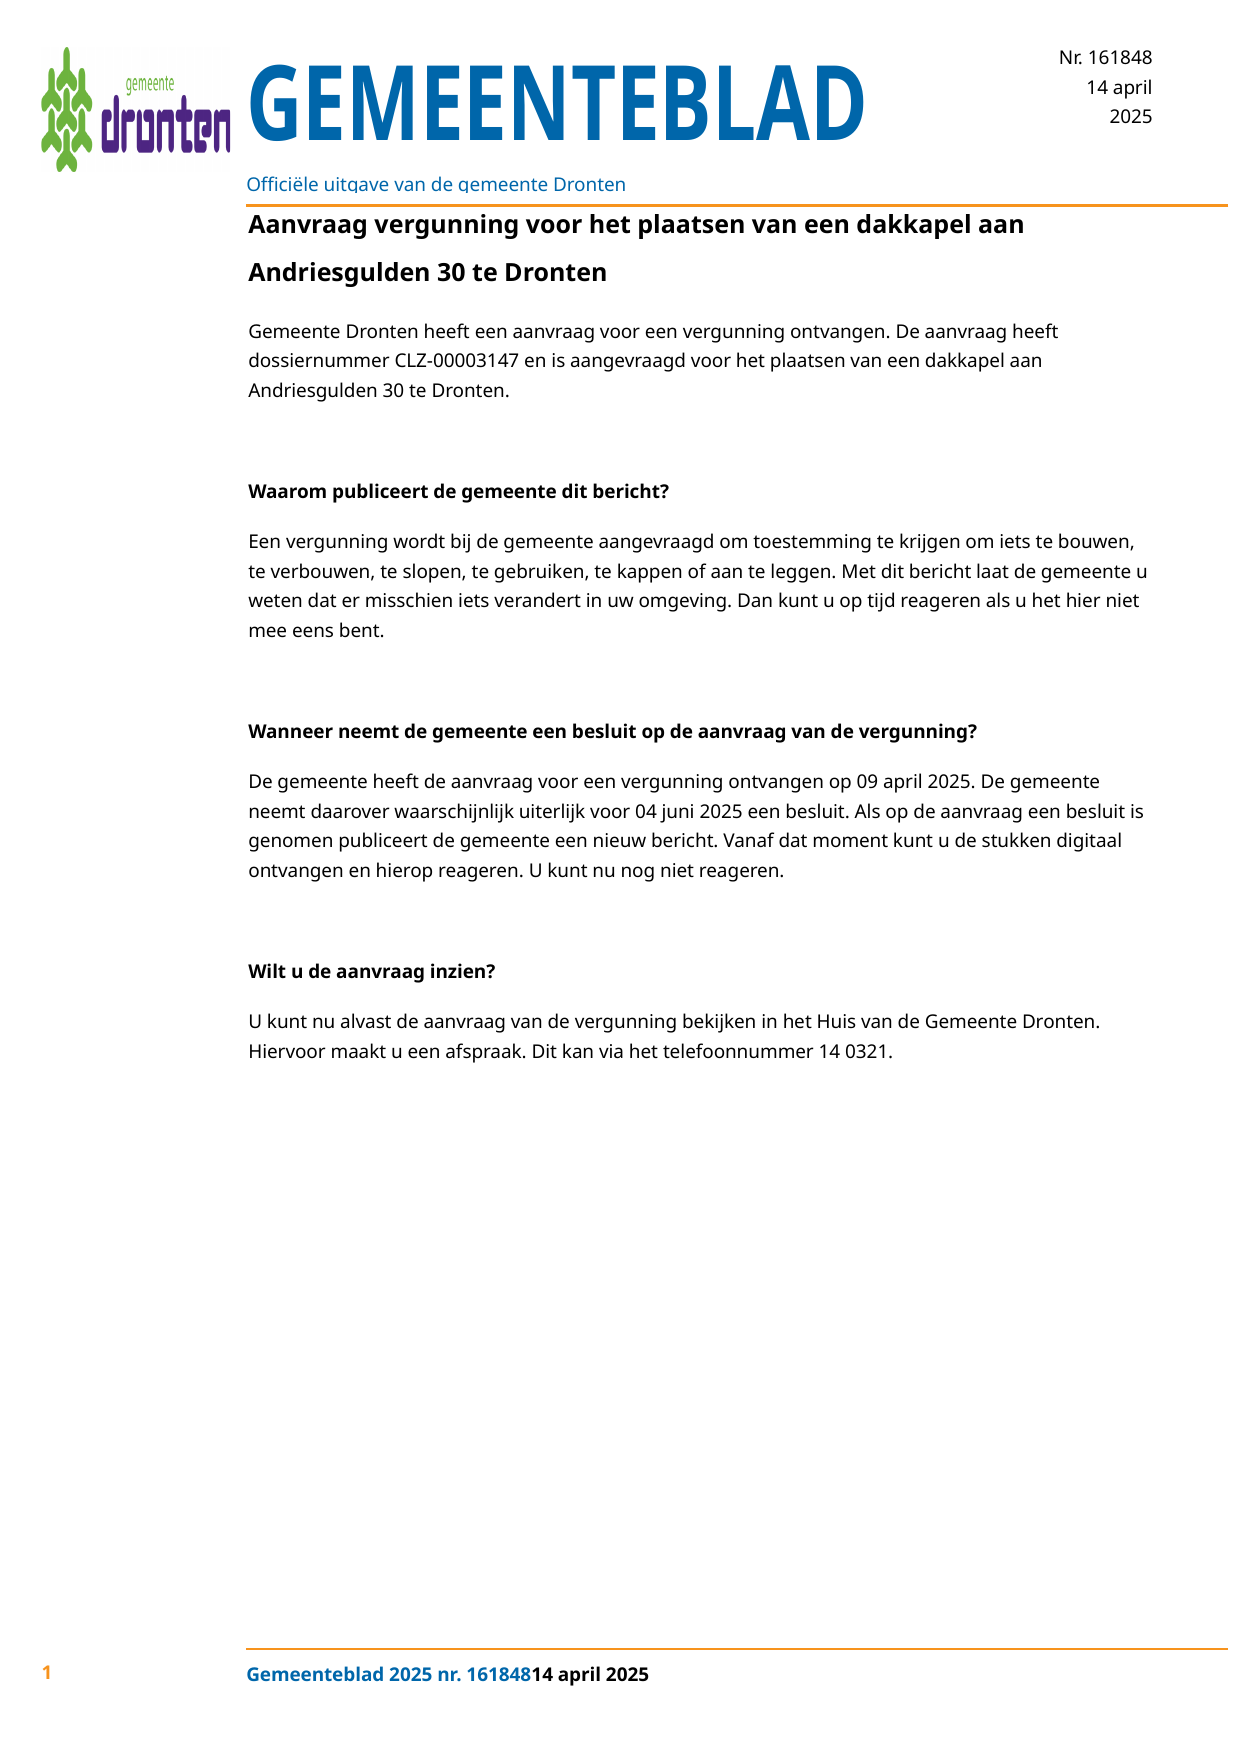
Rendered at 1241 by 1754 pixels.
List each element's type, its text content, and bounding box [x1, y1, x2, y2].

text Gemeente Dronten heeft een aanvraag voor een vergunning ontvangen. De aanvraag heeft dossiernummer CLZ-00003147 en is aangevraagd voor het plaatsen van een dakkapel aan Andriesgulden 30 te Dronten. [248, 318, 1152, 403]
text U kunt nu alvast de aanvraag van de vergunning bekijken in het Huis van de Gemeente Dronten. Hiervoor maakt u een afspraak. Dit kan via het telefoonnummer 14 0321. [248, 1008, 1152, 1064]
text Wanneer neemt de gemeente een besluit op de aanvraag van de vergunning? [248, 718, 1152, 744]
picture [41, 47, 231, 172]
text Een vergunning wordt bij de gemeente aangevraagd om toestemming te krijgen om iets te bouwen, te verbouwen, te slopen, te gebruiken, te kappen of aan te leggen. Met dit bericht laat de gemeente u weten dat er misschien iets verandert in uw omgeving. Dan kunt u op tijd reageren als u het hier niet mee eens bent. [248, 528, 1152, 643]
text De gemeente heeft de aanvraag voor een vergunning ontvangen op 09 april 2025. De gemeente neemt daarover waarschijnlijk uiterlijk voor 04 juni 2025 een besluit. Als op de aanvraag een besluit is genomen publiceert de gemeente een nieuw bericht. Vanaf dat moment kunt u de stukken digitaal ontvangen en hierop reageren. U kunt nu nog niet reageren. [248, 768, 1152, 883]
text Waarom publiceert de gemeente dit bericht? [248, 478, 1152, 504]
text Wilt u de aanvraag inzien? [248, 958, 1152, 984]
text Aanvraag vergunning voor het plaatsen van een dakkapel aan Andriesgulden 30 te Dronten [248, 207, 1152, 288]
